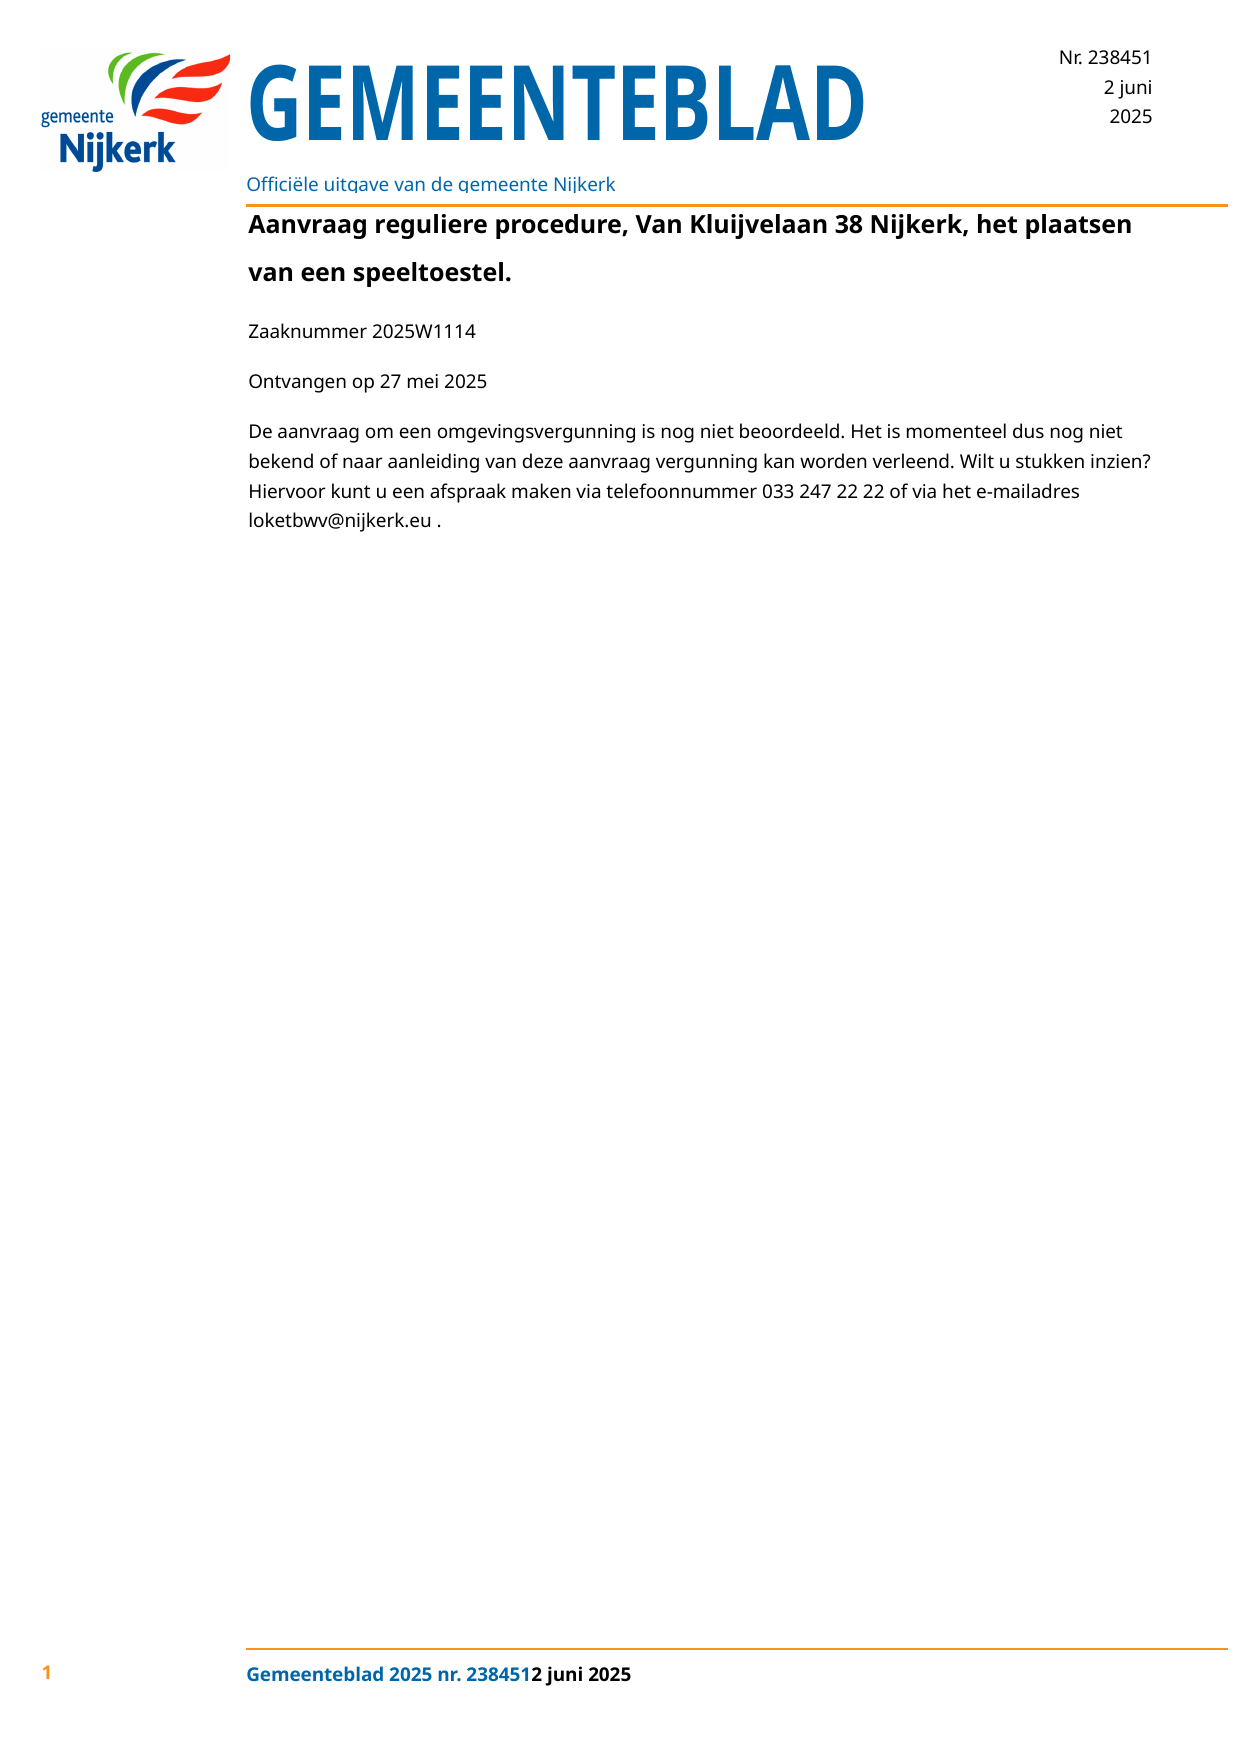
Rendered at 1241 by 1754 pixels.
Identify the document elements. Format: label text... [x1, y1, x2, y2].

text De aanvraag om een omgevingsvergunning is nog niet beoordeeld. Het is momenteel dus nog niet bekend of naar aanleiding van deze aanvraag vergunning kan worden verleend. Wilt u stukken inzien? Hiervoor kunt u een afspraak maken via telefoonnummer 033 247 22 22 of via het e-mailadres loketbwv@nijkerk.eu . [248, 419, 1152, 533]
text Zaaknummer 2025W1114 [248, 318, 1152, 344]
text Ontvangen op 27 mei 2025 [248, 368, 1152, 394]
picture [41, 47, 231, 172]
text Aanvraag reguliere procedure, Van Kluijvelaan 38 Nijkerk, het plaatsen van een speeltoestel. [248, 207, 1152, 288]
